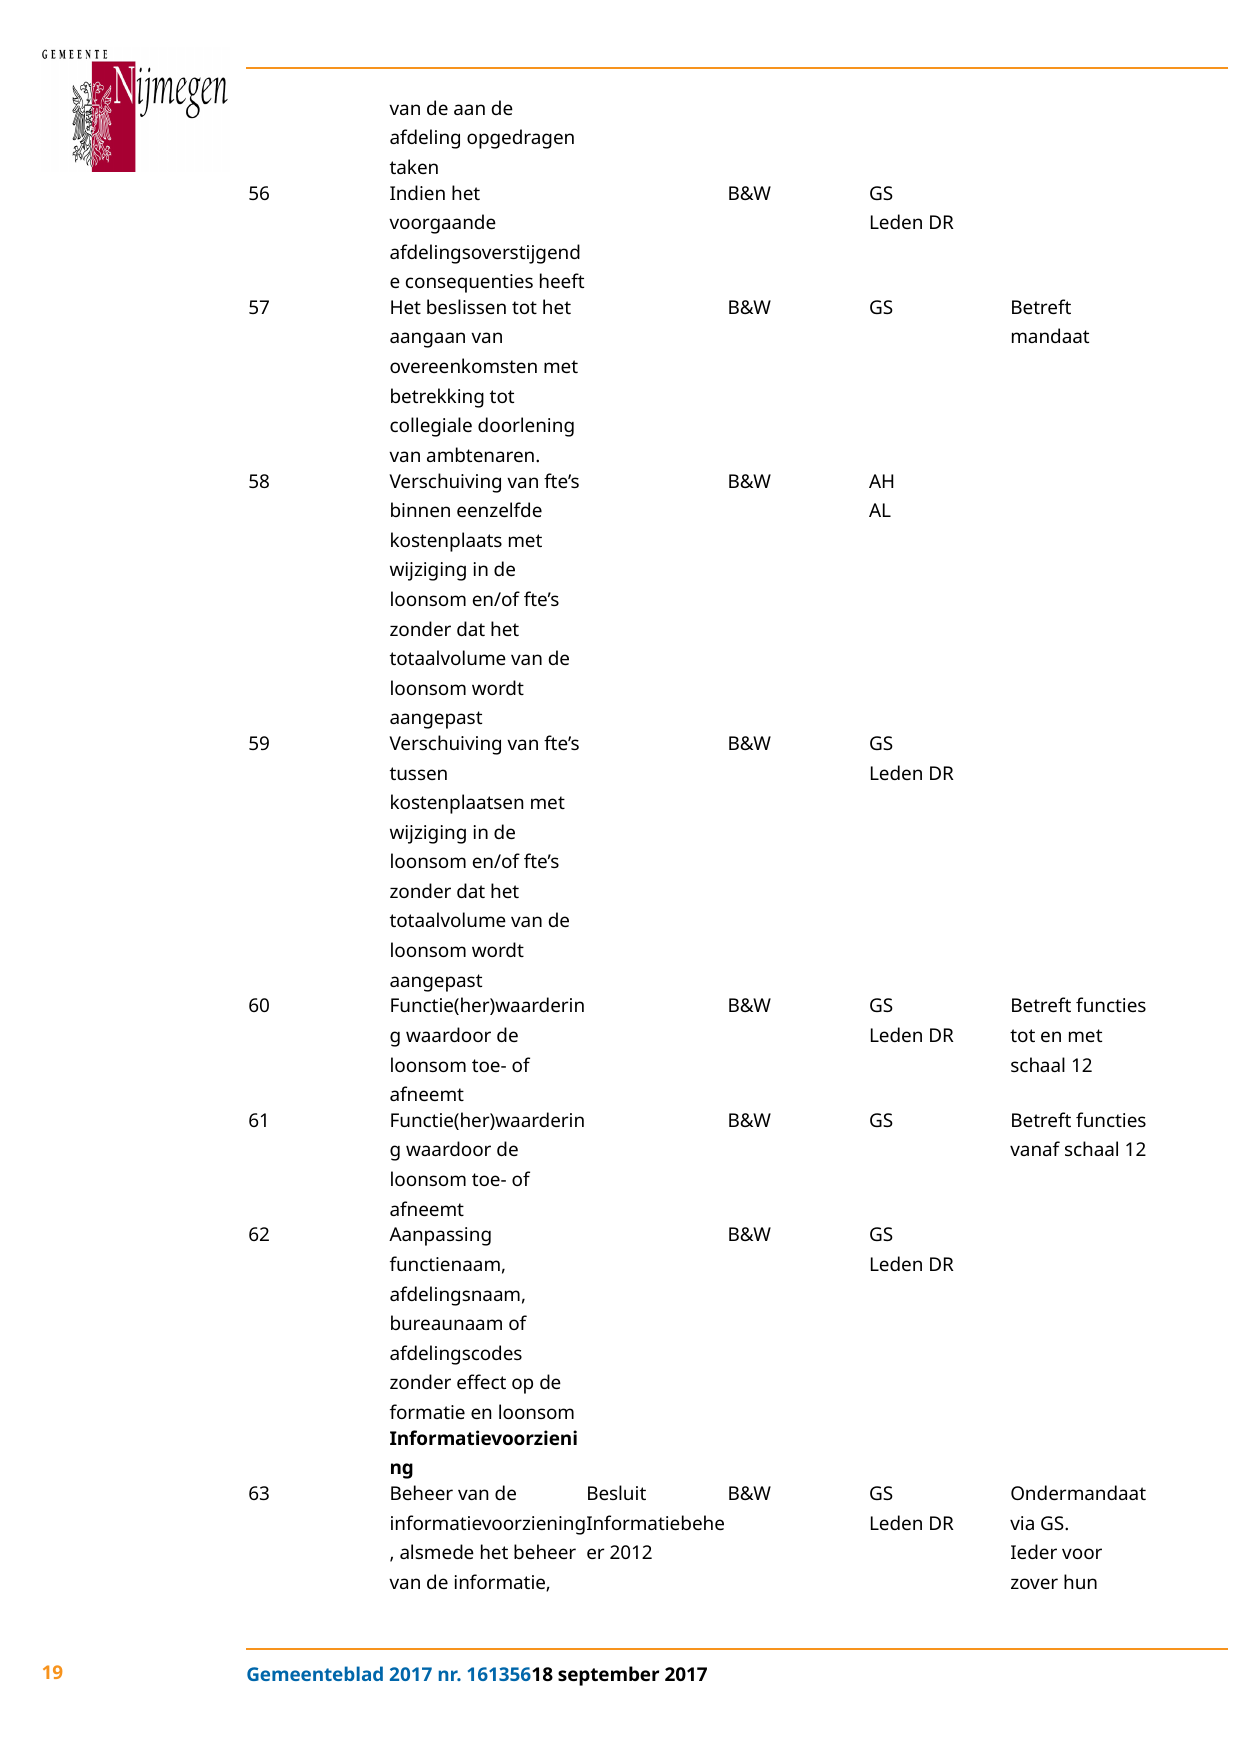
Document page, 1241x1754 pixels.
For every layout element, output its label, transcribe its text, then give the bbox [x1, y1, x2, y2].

table_cell van de aan de afdeling opgedragen taken [389, 95, 586, 180]
table_cell 61 [248, 1107, 389, 1222]
table_cell [869, 1425, 1010, 1480]
table_cell B&W [728, 294, 869, 468]
table_cell [586, 1222, 727, 1425]
table_cell [1010, 95, 1152, 180]
picture [41, 47, 231, 172]
table_cell B&W [728, 993, 869, 1107]
table_cell 63 [248, 1480, 389, 1594]
table_cell [248, 95, 389, 180]
table_cell Betreft functies vanaf schaal 12 [1010, 1107, 1152, 1222]
table_cell GS Leden DR [869, 1222, 1010, 1425]
table_cell [1010, 730, 1152, 993]
table_cell 58 [248, 468, 389, 730]
table_cell 57 [248, 294, 389, 468]
table_cell Betreft functies tot en met schaal 12 [1010, 993, 1152, 1107]
table_cell [586, 1425, 727, 1480]
table_cell [1010, 1222, 1152, 1425]
table_cell [586, 468, 727, 730]
table_cell B&W [728, 1222, 869, 1425]
table_cell Betreft mandaat [1010, 294, 1152, 468]
table_cell Functie(her)waardering waardoor de loonsom toe- of afneemt [389, 1107, 586, 1222]
table_cell Besluit Informatiebeheer 2012 [586, 1480, 727, 1594]
table_cell Het beslissen tot het aangaan van overeenkomsten met betrekking tot collegiale doorlening van ambtenaren. [389, 294, 586, 468]
table_cell Indien het voorgaande afdelingsoverstijgende consequenties heeft [389, 180, 586, 294]
table_cell [586, 730, 727, 993]
table_cell [728, 1425, 869, 1480]
table_cell Informatievoorziening [389, 1425, 586, 1480]
table_cell [869, 95, 1010, 180]
table_cell [728, 95, 869, 180]
table_cell [586, 180, 727, 294]
table_cell B&W [728, 730, 869, 993]
table_cell [586, 993, 727, 1107]
table_cell Beheer van de informatievoorziening, alsmede het beheer van de informatie, [389, 1480, 586, 1594]
table_cell B&W [728, 180, 869, 294]
table_cell 60 [248, 993, 389, 1107]
table_cell 59 [248, 730, 389, 993]
table_cell Verschuiving van fte’s tussen kostenplaatsen met wijziging in de loonsom en/of fte’s zonder dat het totaalvolume van de loonsom wordt aangepast [389, 730, 586, 993]
table_cell Ondermandaat via GS. Ieder voor zover hun [1010, 1480, 1152, 1594]
table_cell B&W [728, 1480, 869, 1594]
table_cell B&W [728, 1107, 869, 1222]
table_cell [586, 1107, 727, 1222]
table_cell GS Leden DR [869, 180, 1010, 294]
table_cell [1010, 1425, 1152, 1480]
table_cell GS [869, 1107, 1010, 1222]
table_cell Aanpassing functienaam, afdelingsnaam, bureaunaam of afdelingscodes zonder effect op de formatie en loonsom [389, 1222, 586, 1425]
table_cell GS Leden DR [869, 993, 1010, 1107]
table_cell 62 [248, 1222, 389, 1425]
table_cell [248, 1425, 389, 1480]
table_cell Verschuiving van fte’s binnen eenzelfde kostenplaats met wijziging in de loonsom en/of fte’s zonder dat het totaalvolume van de loonsom wordt aangepast [389, 468, 586, 730]
table_cell Functie(her)waardering waardoor de loonsom toe- of afneemt [389, 993, 586, 1107]
table_cell AH AL [869, 468, 1010, 730]
table_cell 56 [248, 180, 389, 294]
table_cell [1010, 180, 1152, 294]
table_cell GS Leden DR [869, 1480, 1010, 1594]
table_cell [1010, 468, 1152, 730]
table_cell [586, 95, 727, 180]
table_cell [586, 294, 727, 468]
table_cell B&W [728, 468, 869, 730]
table_cell GS Leden DR [869, 730, 1010, 993]
table_cell GS [869, 294, 1010, 468]
